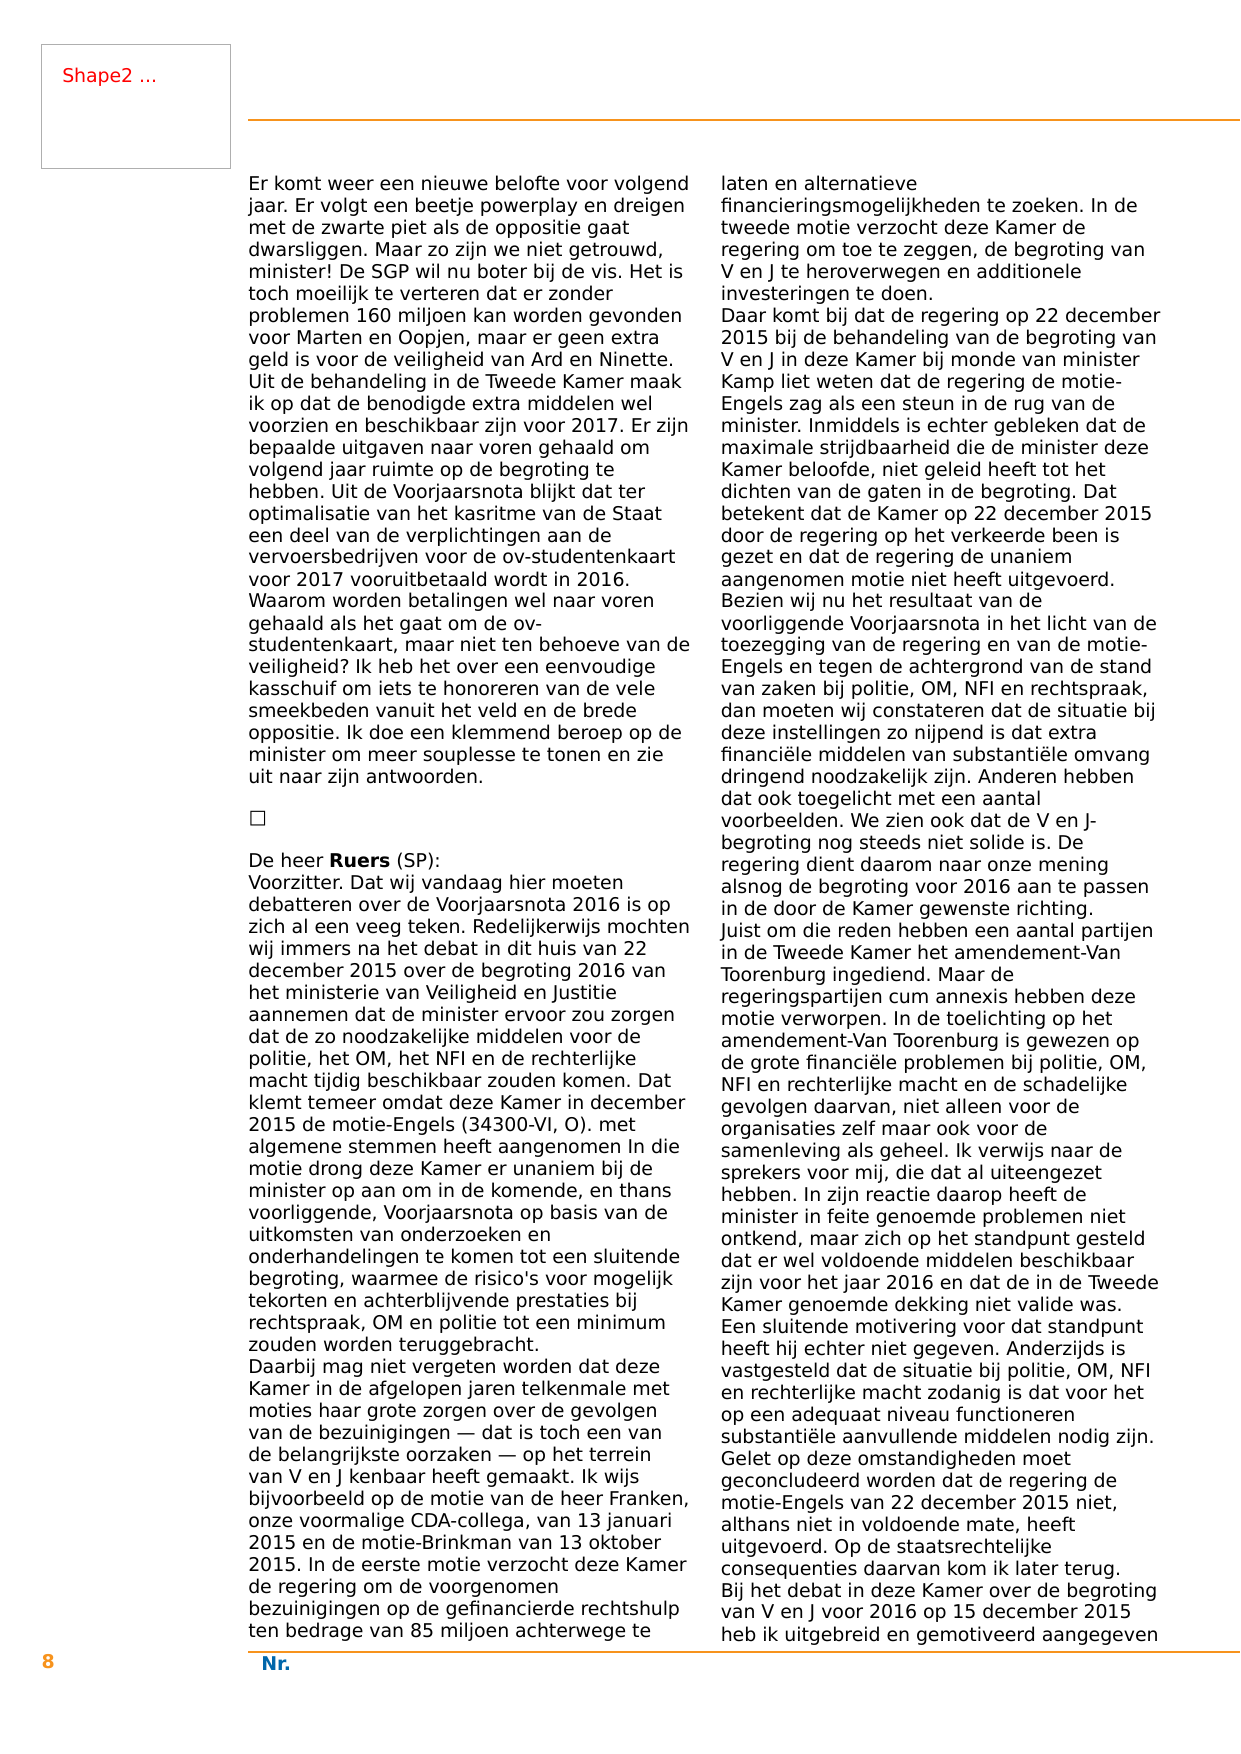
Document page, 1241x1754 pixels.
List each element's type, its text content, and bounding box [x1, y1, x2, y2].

text De heer Ruers (SP): [248, 850, 691, 872]
text laten en alternatieve financieringsmogelijkheden te zoeken. In de tweede motie verzocht deze Kamer de regering om toe te zeggen, de begroting van V en J te heroverwegen en additionele investeringen te doen. [721, 173, 1163, 305]
text Bezien wij nu het resultaat van de voorliggende Voorjaarsnota in het licht van de toezegging van de regering en van de motie-Engels en tegen de achtergrond van de stand van zaken bij politie, OM, NFI en rechtspraak, dan moeten wij constateren dat de situatie bij deze instellingen zo nijpend is dat extra financiële middelen van substantiële omvang dringend noodzakelijk zijn. Anderen hebben dat ook toegelicht met een aantal voorbeelden. We zien ook dat de V en J-begroting nog steeds niet solide is. De regering dient daarom naar onze mening alsnog de begroting voor 2016 aan te passen in de door de Kamer gewenste richting. [721, 590, 1163, 920]
text Er komt weer een nieuwe belofte voor volgend jaar. Er volgt een beetje powerplay en dreigen met de zwarte piet als de oppositie gaat dwarsliggen. Maar zo zijn we niet getrouwd, minister! De SGP wil nu boter bij de vis. Het is toch moeilijk te verteren dat er zonder problemen 160 miljoen kan worden gevonden voor Marten en Oopjen, maar er geen extra geld is voor de veiligheid van Ard en Ninette. Uit de behandeling in de Tweede Kamer maak ik op dat de benodigde extra middelen wel voorzien en beschikbaar zijn voor 2017. Er zijn bepaalde uitgaven naar voren gehaald om volgend jaar ruimte op de begroting te hebben. Uit de Voorjaarsnota blijkt dat ter optimalisatie van het kasritme van de Staat een deel van de verplichtingen aan de vervoersbedrijven voor de ov-studentenkaart voor 2017 vooruitbetaald wordt in 2016. Waarom worden betalingen wel naar voren gehaald als het gaat om de ov-studentenkaart, maar niet ten behoeve van de veiligheid? Ik heb het over een eenvoudige kasschuif om iets te honoreren van de vele smeekbeden vanuit het veld en de brede oppositie. Ik doe een klemmend beroep op de minister om meer souplesse te tonen en zie uit naar zijn antwoorden. [248, 173, 691, 788]
text Voorzitter. Dat wij vandaag hier moeten debatteren over de Voorjaarsnota 2016 is op zich al een veeg teken. Redelijkerwijs mochten wij immers na het debat in dit huis van 22 december 2015 over de begroting 2016 van het ministerie van Veiligheid en Justitie aannemen dat de minister ervoor zou zorgen dat de zo noodzakelijke middelen voor de politie, het OM, het NFI en de rechterlijke macht tijdig beschikbaar zouden komen. Dat klemt temeer omdat deze Kamer in december 2015 de motie-Engels (34300-VI, O). met algemene stemmen heeft aangenomen In die motie drong deze Kamer er unaniem bij de minister op aan om in de komende, en thans voorliggende, Voorjaarsnota op basis van de uitkomsten van onderzoeken en onderhandelingen te komen tot een sluitende begroting, waarmee de risico's voor mogelijk tekorten en achterblijvende prestaties bij rechtspraak, OM en politie tot een minimum zouden worden teruggebracht. [248, 872, 691, 1356]
text Daar komt bij dat de regering op 22 december 2015 bij de behandeling van de begroting van V en J in deze Kamer bij monde van minister Kamp liet weten dat de regering de motie-Engels zag als een steun in de rug van de minister. Inmiddels is echter gebleken dat de maximale strijdbaarheid die de minister deze Kamer beloofde, niet geleid heeft tot het dichten van de gaten in de begroting. Dat betekent dat de Kamer op 22 december 2015 door de regering op het verkeerde been is gezet en dat de regering de unaniem aangenomen motie niet heeft uitgevoerd. [721, 305, 1163, 590]
text Daarbij mag niet vergeten worden dat deze Kamer in de afgelopen jaren telkenmale met moties haar grote zorgen over de gevolgen van de bezuinigingen — dat is toch een van de belangrijkste oorzaken — op het terrein van V en J kenbaar heeft gemaakt. Ik wijs bijvoorbeeld op de motie van de heer Franken, onze voormalige CDA-collega, van 13 januari 2015 en de motie-Brinkman van 13 oktober 2015. In de eerste motie verzocht deze Kamer de regering om de voorgenomen bezuinigingen op de gefinancierde rechtshulp ten bedrage van 85 miljoen achterwege te [248, 1356, 691, 1641]
text Juist om die reden hebben een aantal partijen in de Tweede Kamer het amendement-Van Toorenburg ingediend. Maar de regeringspartijen cum annexis hebben deze motie verworpen. In de toelichting op het amendement-Van Toorenburg is gewezen op de grote financiële problemen bij politie, OM, NFI en rechterlijke macht en de schadelijke gevolgen daarvan, niet alleen voor de organisaties zelf maar ook voor de samenleving als geheel. Ik verwijs naar de sprekers voor mij, die dat al uiteengezet hebben. In zijn reactie daarop heeft de minister in feite genoemde problemen niet ontkend, maar zich op het standpunt gesteld dat er wel voldoende middelen beschikbaar zijn voor het jaar 2016 en dat de in de Tweede Kamer genoemde dekking niet valide was. Een sluitende motivering voor dat standpunt heeft hij echter niet gegeven. Anderzijds is vastgesteld dat de situatie bij politie, OM, NFI en rechterlijke macht zodanig is dat voor het op een adequaat niveau functioneren substantiële aanvullende middelen nodig zijn. Gelet op deze omstandigheden moet geconcludeerd worden dat de regering de motie-Engels van 22 december 2015 niet, althans niet in voldoende mate, heeft uitgevoerd. Op de staatsrechtelijke consequenties daarvan kom ik later terug. [721, 920, 1163, 1579]
text Bij het debat in deze Kamer over de begroting van V en J voor 2016 op 15 december 2015 heb ik uitgebreid en gemotiveerd aangegeven [721, 1579, 1163, 1645]
text ⬜ [248, 808, 691, 830]
